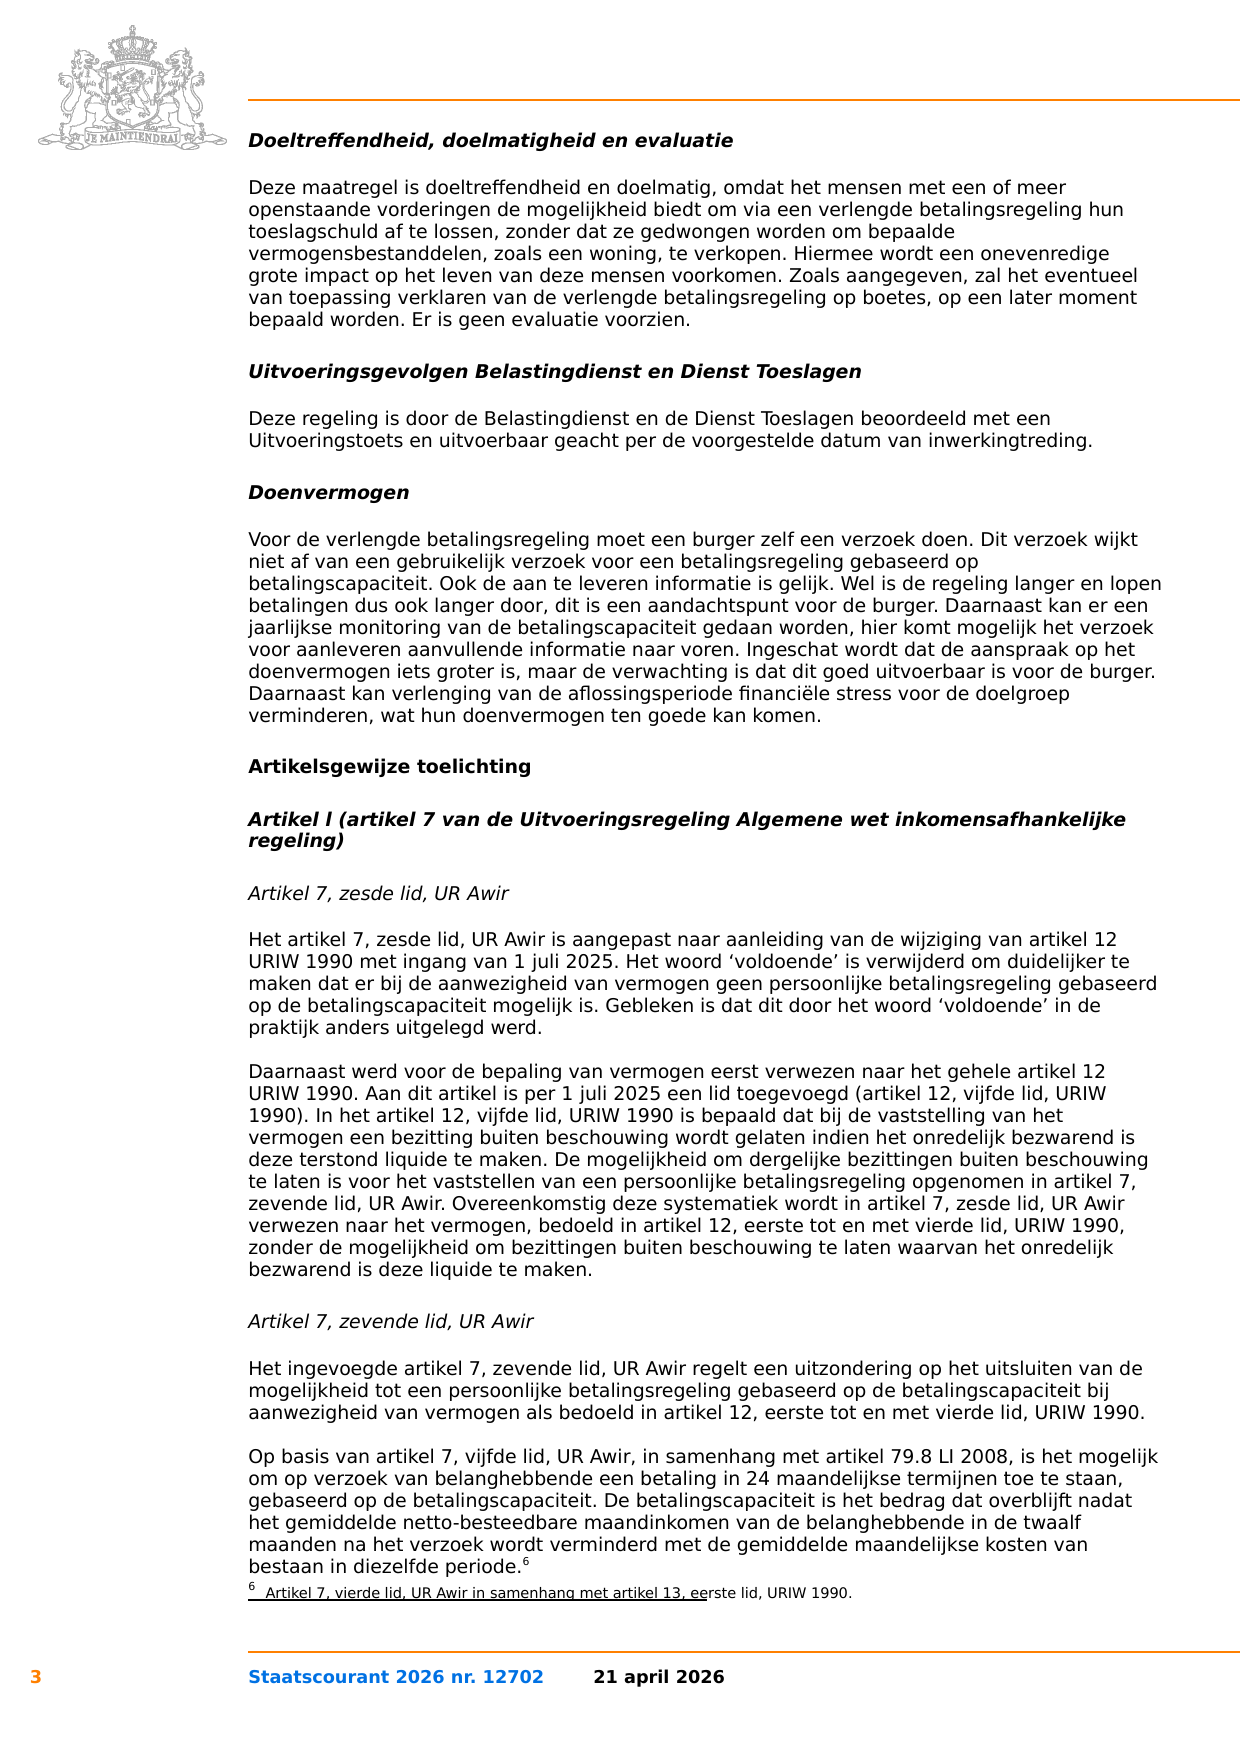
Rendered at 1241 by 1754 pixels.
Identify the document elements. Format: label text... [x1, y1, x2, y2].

subtitle Doenvermogen [248, 482, 1163, 504]
subtitle Artikelsgewijze toelichting [248, 756, 1163, 778]
subtitle Artikel l (artikel 7 van de Uitvoeringsregeling Algemene wet inkomensafhankelijke regeling) [248, 808, 1163, 852]
text Het artikel 7, zesde lid, UR Awir is aangepast naar aanleiding van de wijziging van artikel 12 URIW 1990 met ingang van 1 juli 2025. Het woord ‘voldoende’ is verwijderd om duidelijker te maken dat er bij de aanwezigheid van vermogen geen persoonlijke betalingsregeling gebaseerd op de betalingscapaciteit mogelijk is. Gebleken is dat dit door het woord ‘voldoende’ in de praktijk anders uitgelegd werd. [248, 929, 1163, 1039]
text Deze maatregel is doeltreffendheid en doelmatig, omdat het mensen met een of meer openstaande vorderingen de mogelijkheid biedt om via een verlengde betalingsregeling hun toeslagschuld af te lossen, zonder dat ze gedwongen worden om bepaalde vermogensbestanddelen, zoals een woning, te verkopen. Hiermee wordt een onevenredige grote impact op het leven van deze mensen voorkomen. Zoals aangegeven, zal het eventueel van toepassing verklaren van de verlengde betalingsregeling op boetes, op een later moment bepaald worden. Er is geen evaluatie voorzien. [248, 177, 1163, 331]
text Het ingevoegde artikel 7, zevende lid, UR Awir regelt een uitzondering op het uitsluiten van de mogelijkheid tot een persoonlijke betalingsregeling gebaseerd op de betalingscapaciteit bij aanwezigheid van vermogen als bedoeld in artikel 12, eerste tot en met vierde lid, URIW 1990. [248, 1358, 1163, 1424]
picture [38, 25, 227, 150]
subtitle Uitvoeringsgevolgen Belastingdienst en Dienst Toeslagen [248, 361, 1163, 383]
subtitle Artikel 7, zevende lid, UR Awir [248, 1311, 1163, 1333]
text Daarnaast werd voor de bepaling van vermogen eerst verwezen naar het gehele artikel 12 URIW 1990. Aan dit artikel is per 1 juli 2025 een lid toegevoegd (artikel 12, vijfde lid, URIW 1990). In het artikel 12, vijfde lid, URIW 1990 is bepaald dat bij de vaststelling van het vermogen een bezitting buiten beschouwing wordt gelaten indien het onredelijk bezwarend is deze terstond liquide te maken. De mogelijkheid om dergelijke bezittingen buiten beschouwing te laten is voor het vaststellen van een persoonlijke betalingsregeling opgenomen in artikel 7, zevende lid, UR Awir. Overeenkomstig deze systematiek wordt in artikel 7, zesde lid, UR Awir verwezen naar het vermogen, bedoeld in artikel 12, eerste tot en met vierde lid, URIW 1990, zonder de mogelijkheid om bezittingen buiten beschouwing te laten waarvan het onredelijk bezwarend is deze liquide te maken. [248, 1061, 1163, 1281]
text Artikel 7, vierde lid, UR Awir in samenhang met artikel 13, eerste lid, URIW 1990. [248, 1581, 1163, 1603]
text Op basis van artikel 7, vijfde lid, UR Awir, in samenhang met artikel 79.8 LI 2008, is het mogelijk om op verzoek van belanghebbende een betaling in 24 maandelijkse termijnen toe te staan, gebaseerd op de betalingscapaciteit. De betalingscapaciteit is het bedrag dat overblijft nadat het gemiddelde netto-besteedbare maandinkomen van de belanghebbende in de twaalf maanden na het verzoek wordt verminderd met de gemiddelde maandelijkse kosten van bestaan in diezelfde periode. [248, 1446, 1163, 1578]
subtitle Doeltreffendheid, doelmatigheid en evaluatie [248, 130, 1163, 152]
text Voor de verlengde betalingsregeling moet een burger zelf een verzoek doen. Dit verzoek wijkt niet af van een gebruikelijk verzoek voor een betalingsregeling gebaseerd op betalingscapaciteit. Ook de aan te leveren informatie is gelijk. Wel is de regeling langer en lopen betalingen dus ook langer door, dit is een aandachtspunt voor de burger. Daarnaast kan er een jaarlijkse monitoring van de betalingscapaciteit gedaan worden, hier komt mogelijk het verzoek voor aanleveren aanvullende informatie naar voren. Ingeschat wordt dat de aanspraak op het doenvermogen iets groter is, maar de verwachting is dat dit goed uitvoerbaar is voor de burger. Daarnaast kan verlenging van de aflossingsperiode financiële stress voor de doelgroep verminderen, wat hun doenvermogen ten goede kan komen. [248, 529, 1163, 726]
subtitle Artikel 7, zesde lid, UR Awir [248, 882, 1163, 904]
text Deze regeling is door de Belastingdienst en de Dienst Toeslagen beoordeeld met een Uitvoeringstoets en uitvoerbaar geacht per de voorgestelde datum van inwerkingtreding. [248, 408, 1163, 452]
